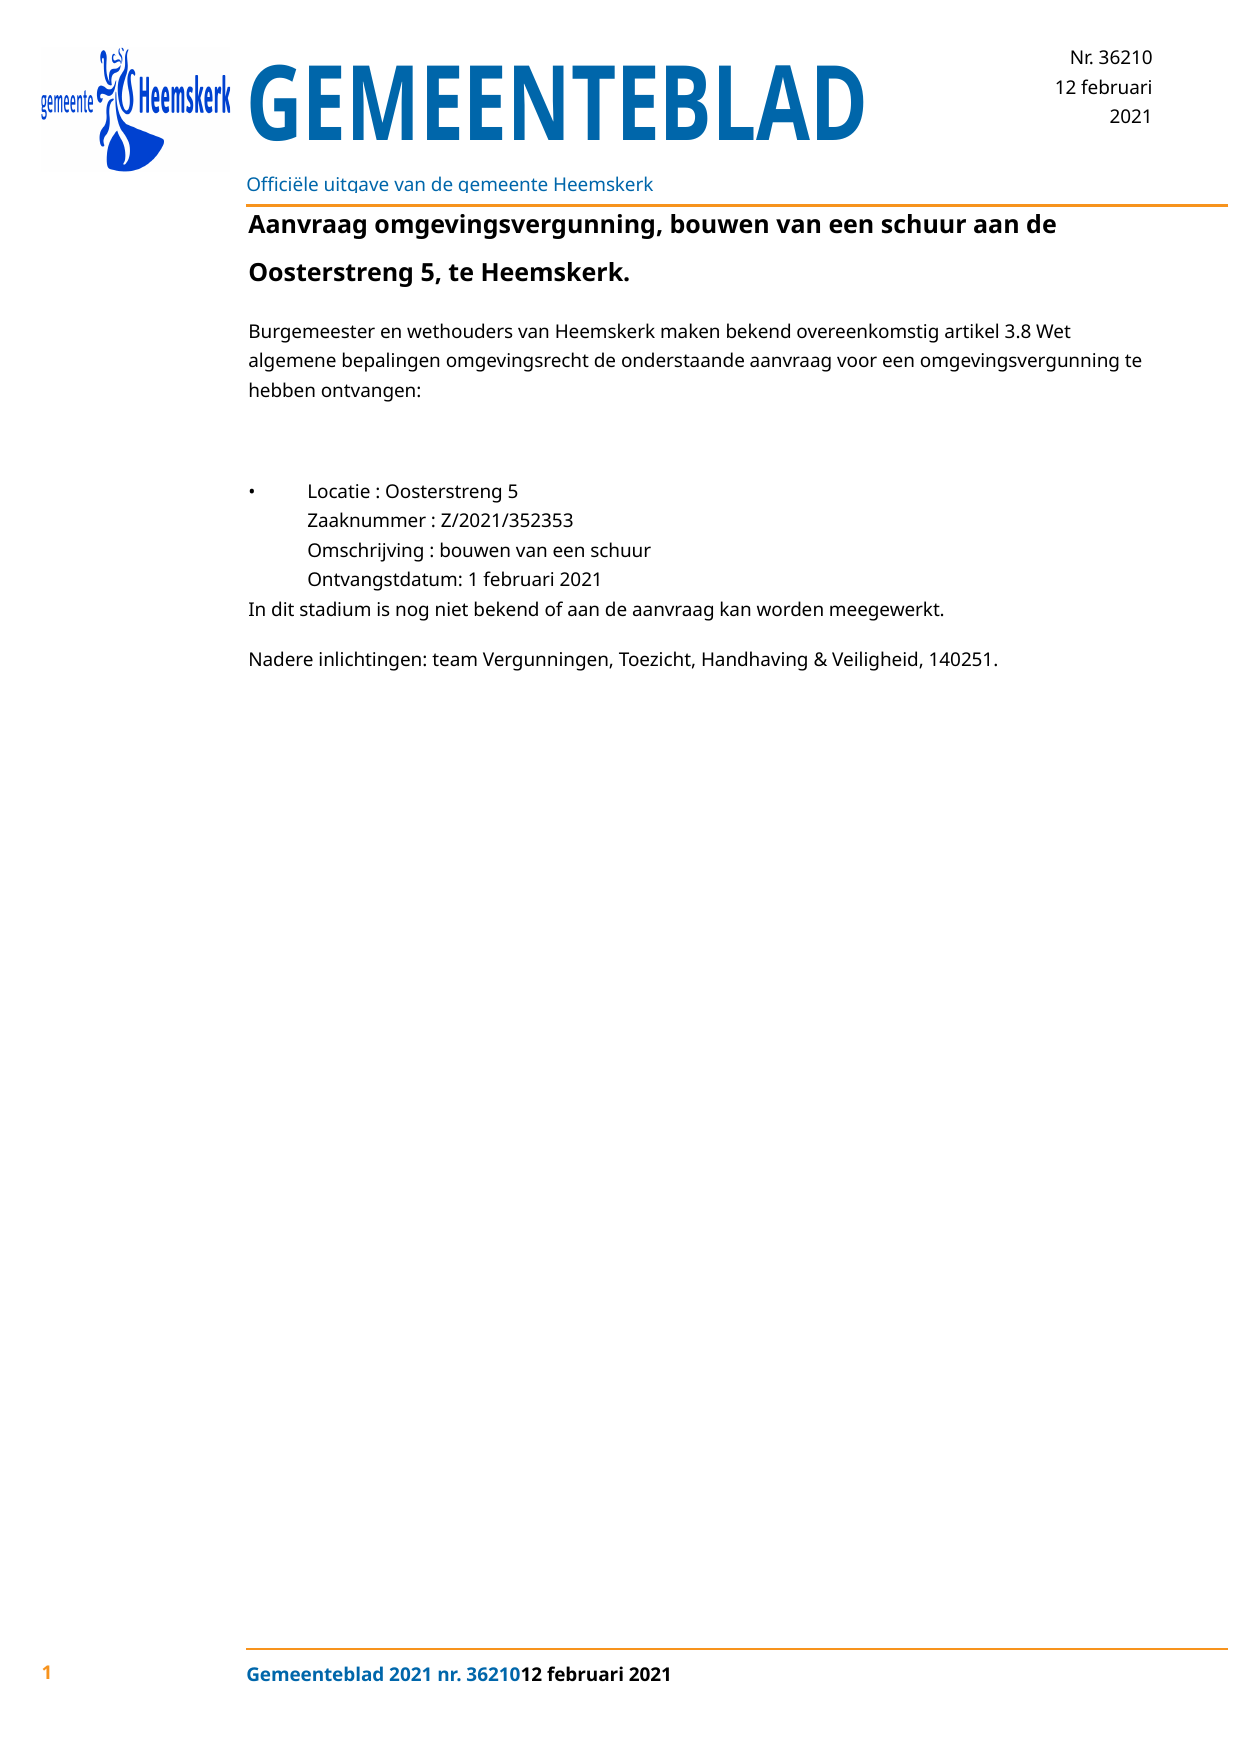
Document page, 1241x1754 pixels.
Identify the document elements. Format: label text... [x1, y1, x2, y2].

text Burgemeester en wethouders van Heemskerk maken bekend overeenkomstig artikel 3.8 Wet algemene bepalingen omgevingsrecht de onderstaande aanvraag voor een omgevingsvergunning te hebben ontvangen: [248, 318, 1152, 403]
text In dit stadium is nog niet bekend of aan de aanvraag kan worden meegewerkt. [248, 596, 1152, 622]
list Locatie : Oosterstreng 5 [248, 478, 1152, 504]
picture [41, 47, 231, 172]
list Omschrijving : bouwen van een schuur [248, 537, 1152, 563]
text Nadere inlichtingen: team Vergunningen, Toezicht, Handhaving & Veiligheid, 140251. [248, 647, 1152, 672]
list Ontvangstdatum: 1 februari 2021 [248, 567, 1152, 592]
text Aanvraag omgevingsvergunning, bouwen van een schuur aan de Oosterstreng 5, te Heemskerk. [248, 207, 1152, 288]
list Zaaknummer : Z/2021/352353 [248, 507, 1152, 533]
